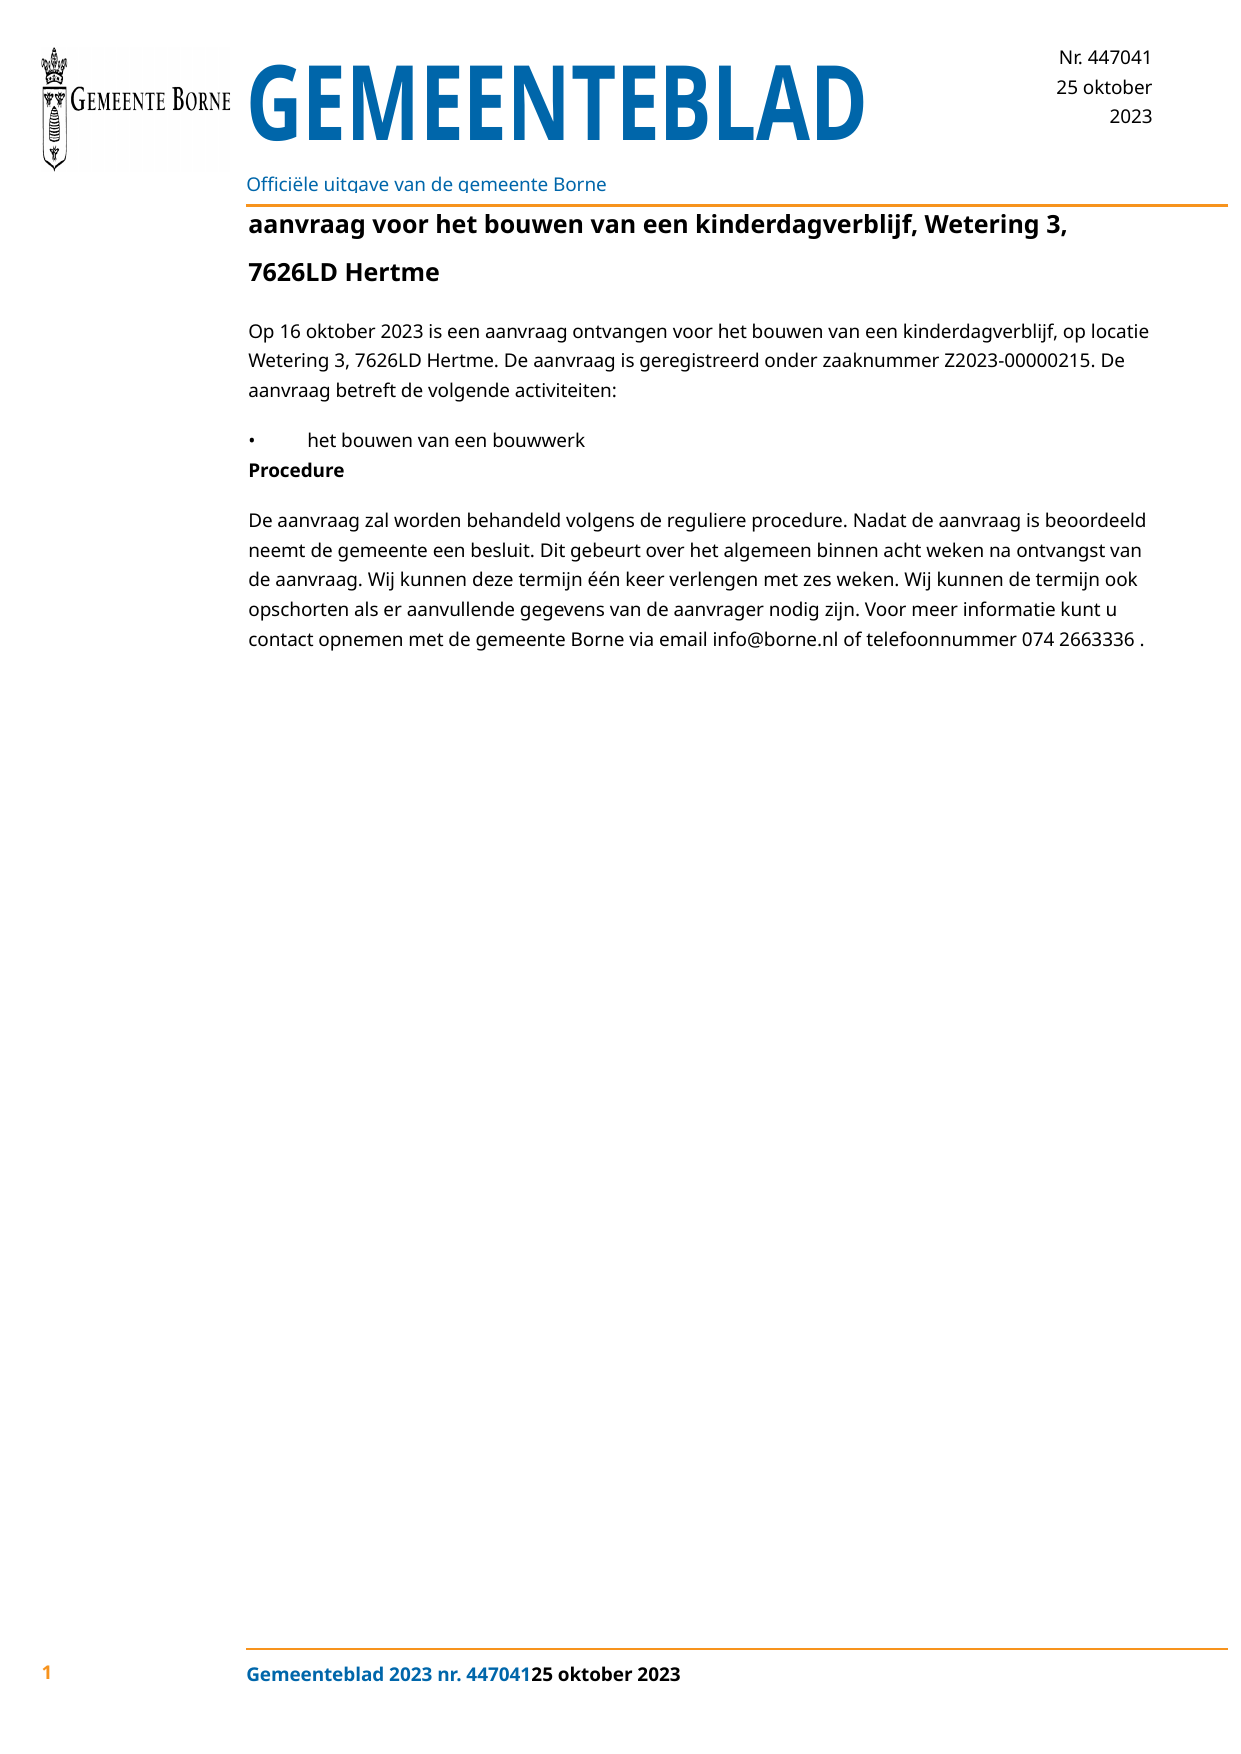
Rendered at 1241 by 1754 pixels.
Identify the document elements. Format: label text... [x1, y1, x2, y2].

text aanvraag voor het bouwen van een kinderdagverblijf, Wetering 3, 7626LD Hertme [248, 207, 1152, 288]
picture [41, 47, 231, 172]
text Op 16 oktober 2023 is een aanvraag ontvangen voor het bouwen van een kinderdagverblijf, op locatie Wetering 3, 7626LD Hertme. De aanvraag is geregistreerd onder zaaknummer Z2023-00000215. De aanvraag betreft de volgende activiteiten: [248, 318, 1152, 403]
list het bouwen van een bouwwerk [248, 427, 1152, 453]
text Procedure [248, 457, 1152, 483]
text De aanvraag zal worden behandeld volgens de reguliere procedure. Nadat de aanvraag is beoordeeld neemt de gemeente een besluit. Dit gebeurt over het algemeen binnen acht weken na ontvangst van de aanvraag. Wij kunnen deze termijn één keer verlengen met zes weken. Wij kunnen de termijn ook opschorten als er aanvullende gegevens van de aanvrager nodig zijn. Voor meer informatie kunt u contact opnemen met de gemeente Borne via email info@borne.nl of telefoonnummer 074 2663336 . [248, 507, 1152, 652]
